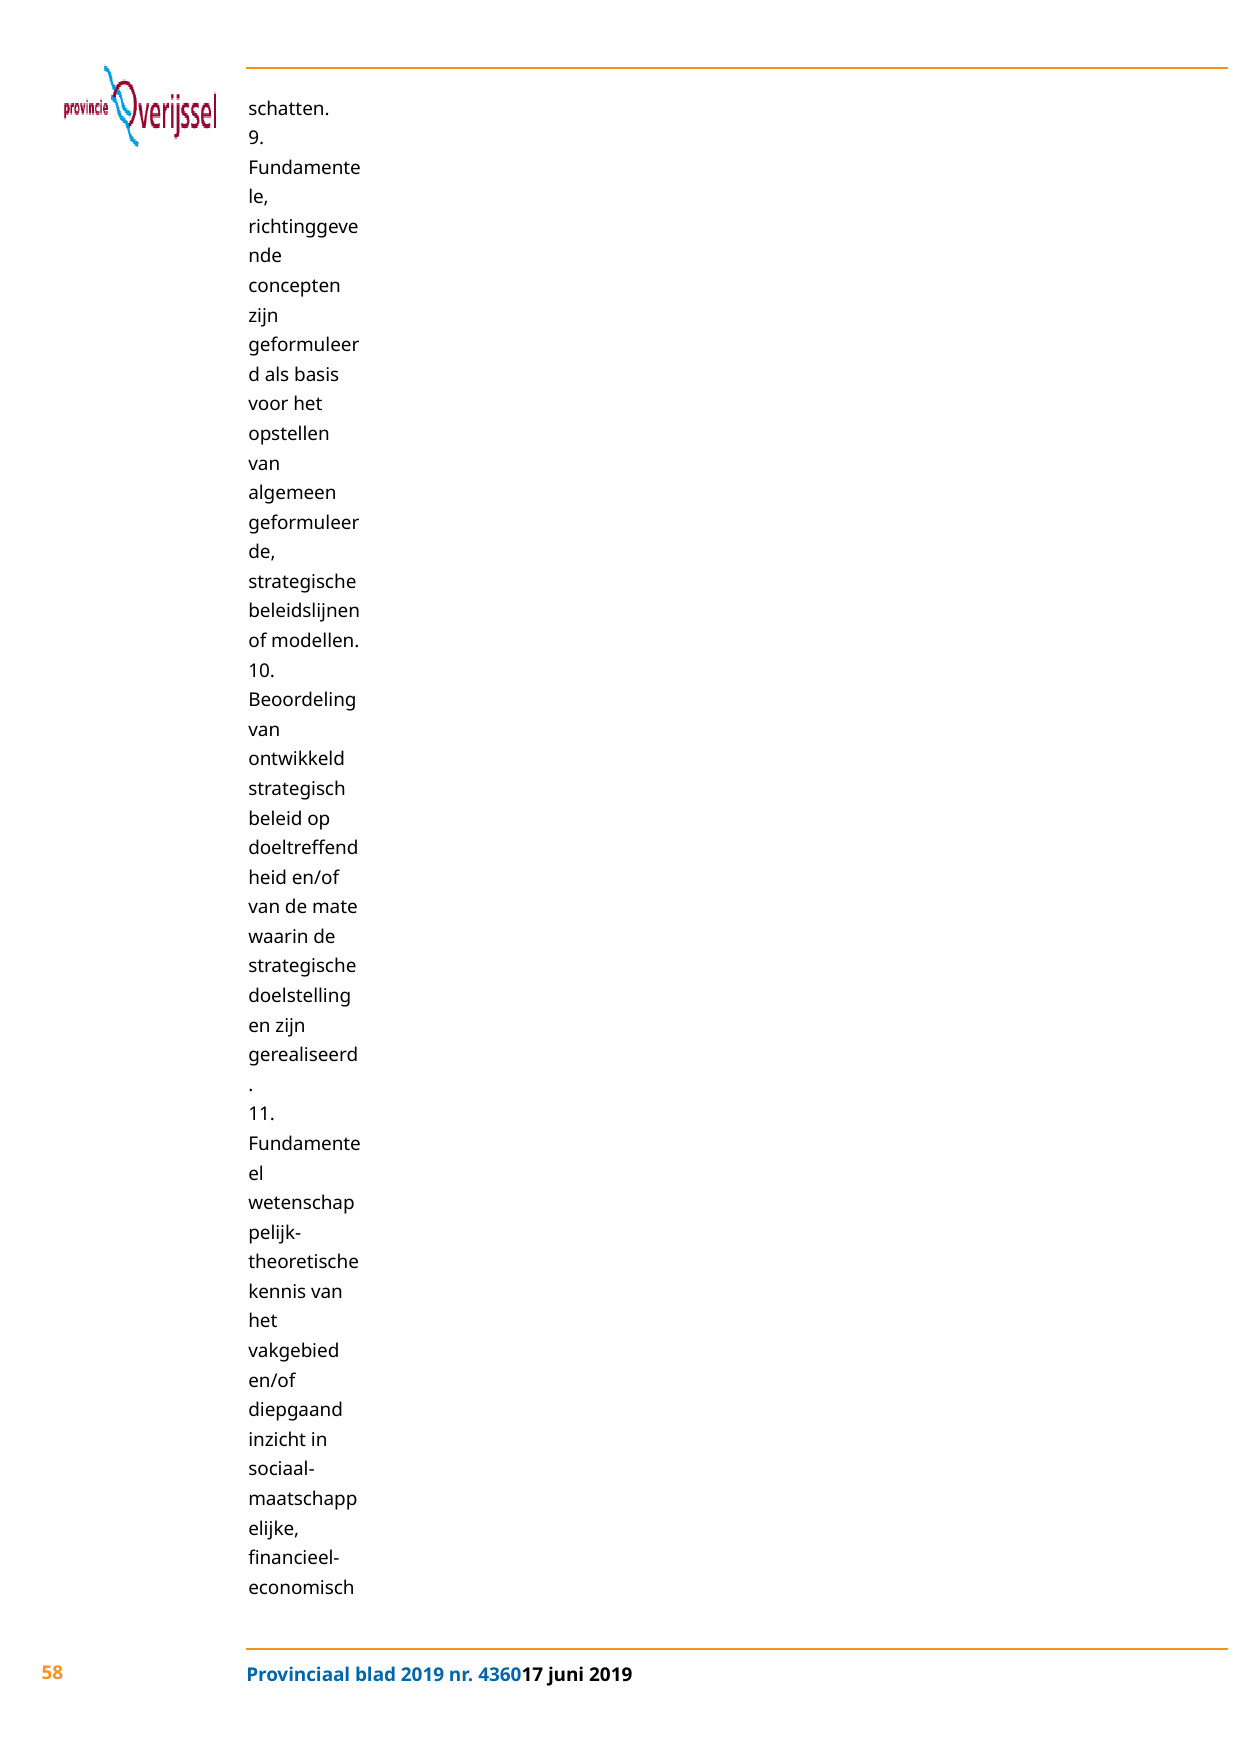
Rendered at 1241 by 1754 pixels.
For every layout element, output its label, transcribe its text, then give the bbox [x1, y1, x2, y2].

table_cell [926, 95, 1038, 1600]
table_cell [587, 95, 700, 1600]
table_cell [813, 95, 926, 1600]
table_cell schatten. 9. Fundamentele, richtinggevende concepten zijn geformuleerd als basis voor het opstellen van algemeen geformuleerde, strategische beleidslijnen of modellen. 10. Beoordeling van ontwikkeld strategisch beleid op doeltreffendheid en/of van de mate waarin de strategische doelstellingen zijn gerealiseerd. 11. Fundamenteel wetenschappelijk-theoretische kennis van het vakgebied en/of diepgaand inzicht in sociaal-maatschappelijke, financieel-economisch [248, 95, 361, 1600]
table_cell [700, 95, 813, 1600]
table_cell [361, 95, 474, 1600]
picture [41, 47, 231, 172]
table_cell [474, 95, 587, 1600]
table_cell [1039, 95, 1152, 1600]
